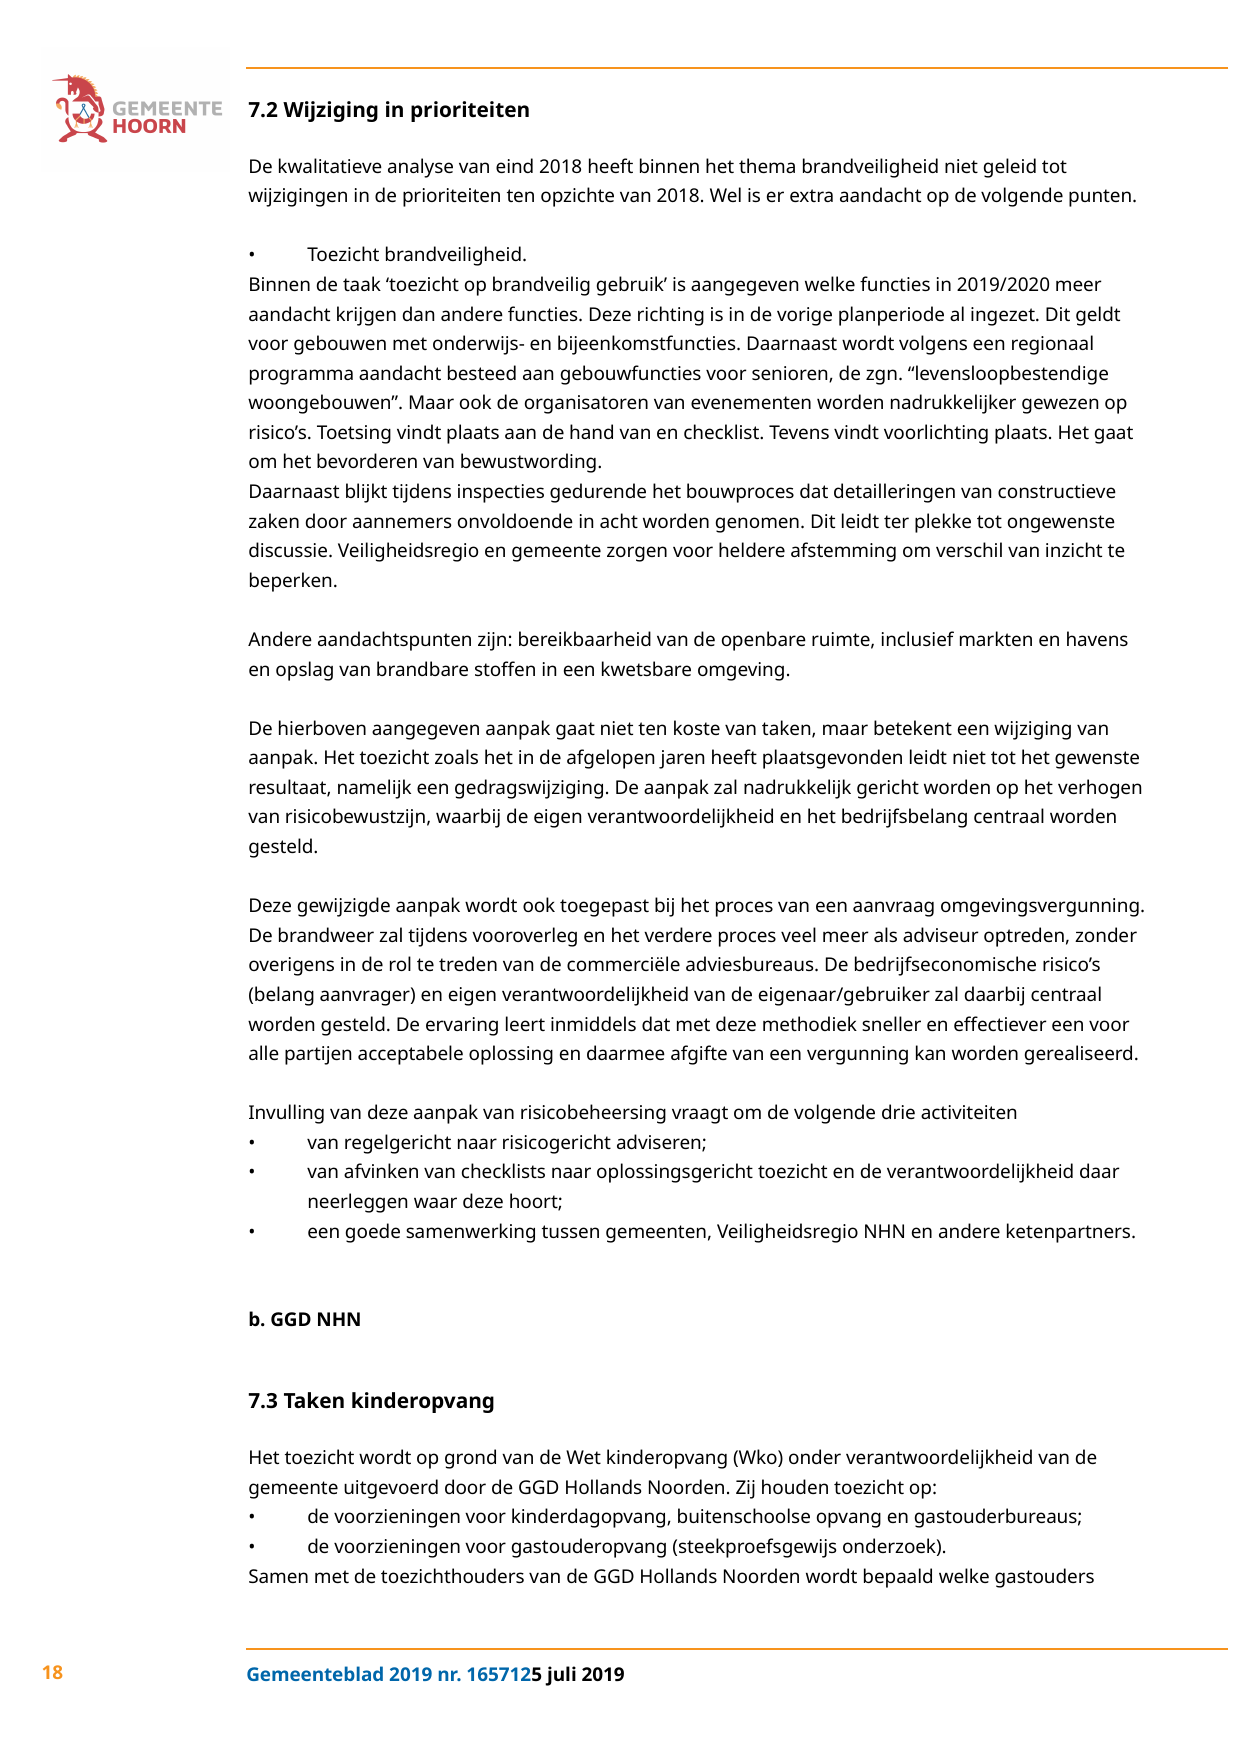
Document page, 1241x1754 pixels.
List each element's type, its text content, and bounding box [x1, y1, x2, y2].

text Het toezicht wordt op grond van de Wet kinderopvang (Wko) onder verantwoordelijkheid van de gemeente uitgevoerd door de GGD Hollands Noorden. Zij houden toezicht op: [248, 1444, 1152, 1500]
text Deze gewijzigde aanpak wordt ook toegepast bij het proces van een aanvraag omgevingsvergunning. De brandweer zal tijdens vooroverleg en het verdere proces veel meer als adviseur optreden, zonder overigens in de rol te treden van de commerciële adviesbureaus. De bedrijfseconomische risico’s (belang aanvrager) en eigen verantwoordelijkheid van de eigenaar/gebruiker zal daarbij centraal worden gesteld. De ervaring leert inmiddels dat met deze methodiek sneller en effectiever een voor alle partijen acceptabele oplossing en daarmee afgifte van een vergunning kan worden gerealiseerd. [248, 892, 1152, 1066]
text Andere aandachtspunten zijn: bereikbaarheid van de openbare ruimte, inclusief markten en havens en opslag van brandbare stoffen in een kwetsbare omgeving. [248, 626, 1152, 681]
text Daarnaast blijkt tijdens inspecties gedurende het bouwproces dat detailleringen van constructieve zaken door aannemers onvoldoende in acht worden genomen. Dit leidt ter plekke tot ongewenste discussie. Veiligheidsregio en gemeente zorgen voor heldere afstemming om verschil van inzicht te beperken. [248, 478, 1152, 593]
text 7.3 Taken kinderopvang [248, 1387, 1152, 1415]
list de voorzieningen voor gastouderopvang (steekproefsgewijs onderzoek). [248, 1533, 1152, 1559]
list een goede samenwerking tussen gemeenten, Veiligheidsregio NHN en andere ketenpartners. [248, 1218, 1152, 1243]
list van afvinken van checklists naar oplossingsgericht toezicht en de verantwoordelijkheid daar neerleggen waar deze hoort; [248, 1159, 1152, 1214]
text Invulling van deze aanpak van risicobeheersing vraagt om de volgende drie activiteiten [248, 1099, 1152, 1125]
list de voorzieningen voor kinderdagopvang, buitenschoolse opvang en gastouderbureaus; [248, 1504, 1152, 1529]
text Samen met de toezichthouders van de GGD Hollands Noorden wordt bepaald welke gastouders [248, 1563, 1152, 1589]
text 7.2 Wijziging in prioriteiten [248, 95, 1152, 123]
list van regelgericht naar risicogericht adviseren; [248, 1129, 1152, 1155]
text De hierboven aangegeven aanpak gaat niet ten koste van taken, maar betekent een wijziging van aanpak. Het toezicht zoals het in de afgelopen jaren heeft plaatsgevonden leidt niet tot het gewenste resultaat, namelijk een gedragswijziging. De aanpak zal nadrukkelijk gericht worden op het verhogen van risicobewustzijn, waarbij de eigen verantwoordelijkheid en het bedrijfsbelang centraal worden gesteld. [248, 715, 1152, 859]
text Binnen de taak ‘toezicht op brandveilig gebruik’ is aangegeven welke functies in 2019/2020 meer aandacht krijgen dan andere functies. Deze richting is in de vorige planperiode al ingezet. Dit geldt voor gebouwen met onderwijs- en bijeenkomstfuncties. Daarnaast wordt volgens een regionaal programma aandacht besteed aan gebouwfuncties voor senioren, de zgn. “levensloopbestendige woongebouwen”. Maar ook de organisatoren van evenementen worden nadrukkelijker gewezen op risico’s. Toetsing vindt plaats aan de hand van en checklist. Tevens vindt voorlichting plaats. Het gaat om het bevorderen van bewustwording. [248, 271, 1152, 474]
text De kwalitatieve analyse van eind 2018 heeft binnen het thema brandveiligheid niet geleid tot wijzigingen in de prioriteiten ten opzichte van 2018. Wel is er extra aandacht op de volgende punten. [248, 153, 1152, 208]
text b. GGD NHN [248, 1307, 1152, 1332]
list Toezicht brandveiligheid. [248, 242, 1152, 267]
picture [41, 47, 231, 172]
